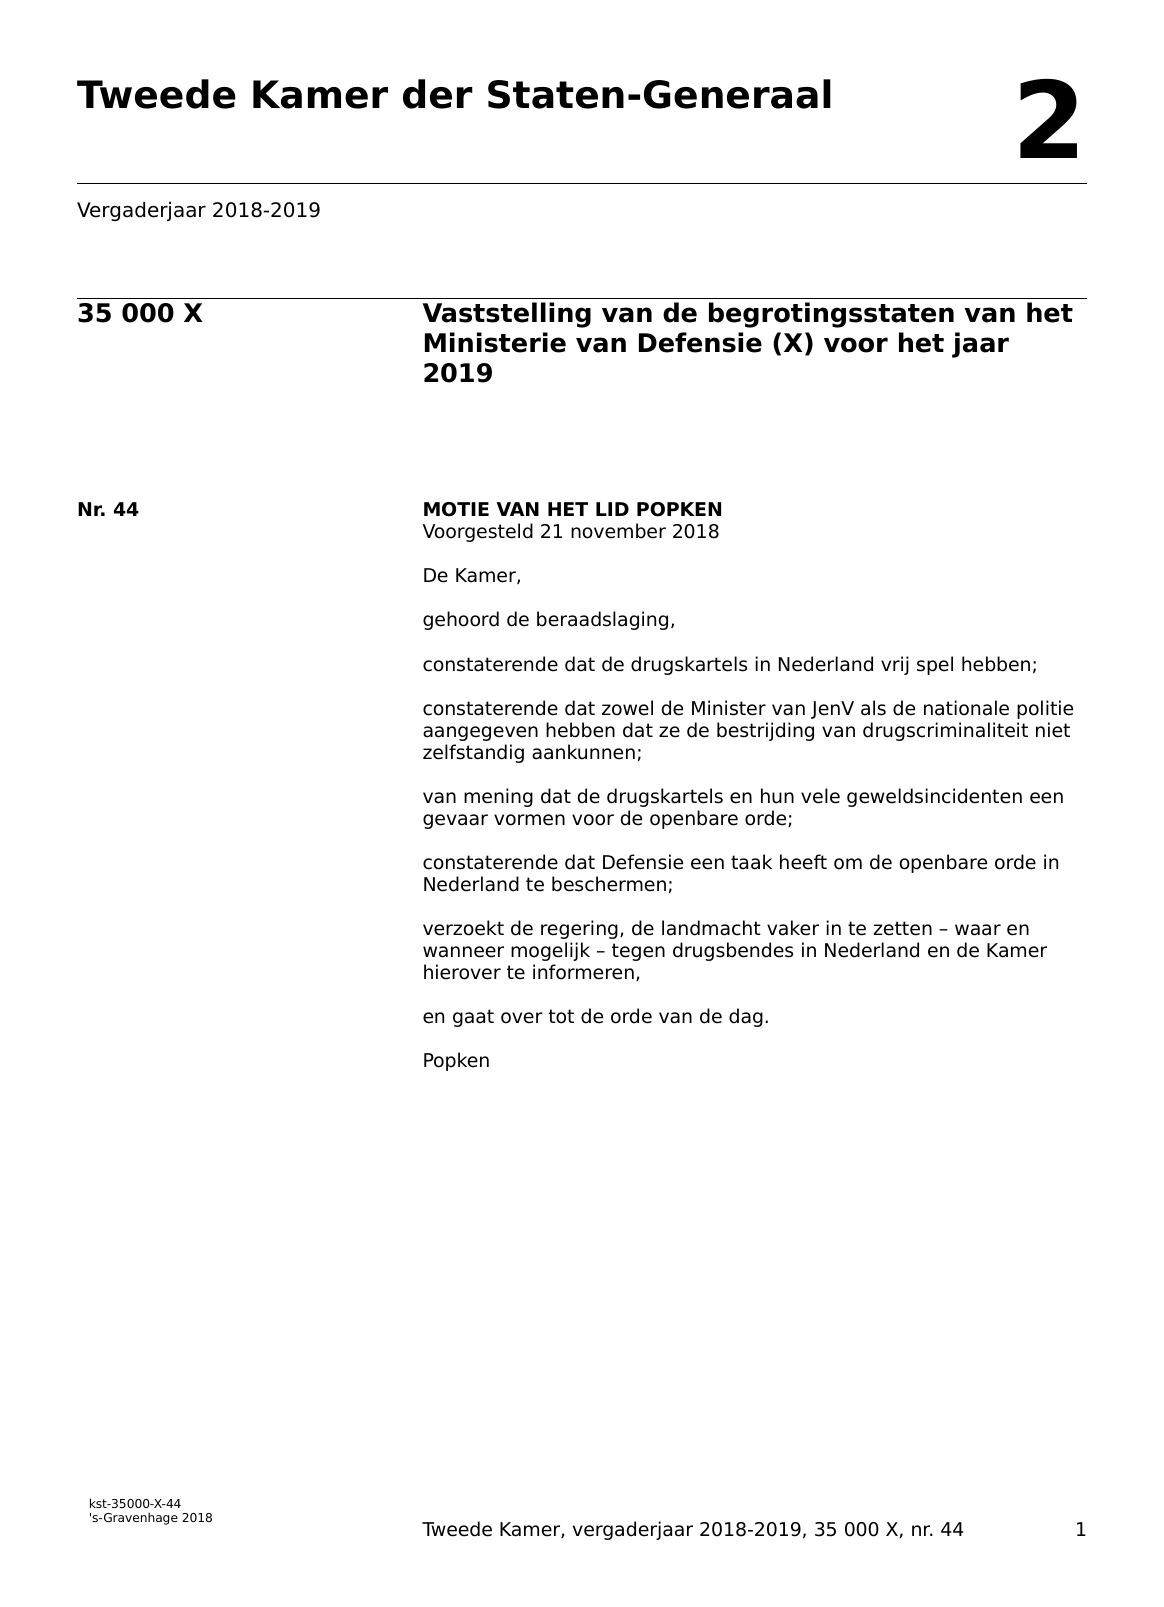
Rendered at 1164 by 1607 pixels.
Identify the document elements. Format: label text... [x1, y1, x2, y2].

text van mening dat de drugskartels en hun vele geweldsincidenten een gevaar vormen voor de openbare orde; [422, 786, 1087, 830]
text Voorgesteld 21 november 2018 [422, 521, 1087, 543]
text constaterende dat zowel de Minister van JenV als de nationale politie aangegeven hebben dat ze de bestrijding van drugscriminaliteit niet zelfstandig aankunnen; [422, 698, 1087, 764]
text en gaat over tot de orde van de dag. [422, 1006, 1087, 1028]
text constaterende dat de drugskartels in Nederland vrij spel hebben; [422, 653, 1087, 676]
text gehoord de beraadslaging, [422, 609, 1087, 631]
text verzoekt de regering, de landmacht vaker in te zetten – waar en wanneer mogelijk – tegen drugsbendes in Nederland en de Kamer hierover te informeren, [422, 918, 1087, 984]
table_cell Vergaderjaar 2018-2019 [77, 184, 1087, 298]
text constaterende dat Defensie een taak heeft om de openbare orde in Nederland te beschermen; [422, 852, 1087, 896]
subtitle 35 000 X Vaststelling van de begrotingsstaten van het Ministerie van Defensie (X) voor het jaar 2019 [77, 299, 1087, 388]
text 's-Gravenhage 2018 [88, 1511, 323, 1525]
subtitle Nr. 44 MOTIE VAN HET LID POPKEN [77, 499, 1087, 521]
table_header Tweede Kamer der Staten-Generaal [77, 59, 886, 183]
text Popken [422, 1050, 1087, 1072]
text De Kamer, [422, 565, 1087, 587]
text kst-35000-X-44 [88, 1497, 323, 1511]
table_header 2 [886, 59, 1087, 183]
